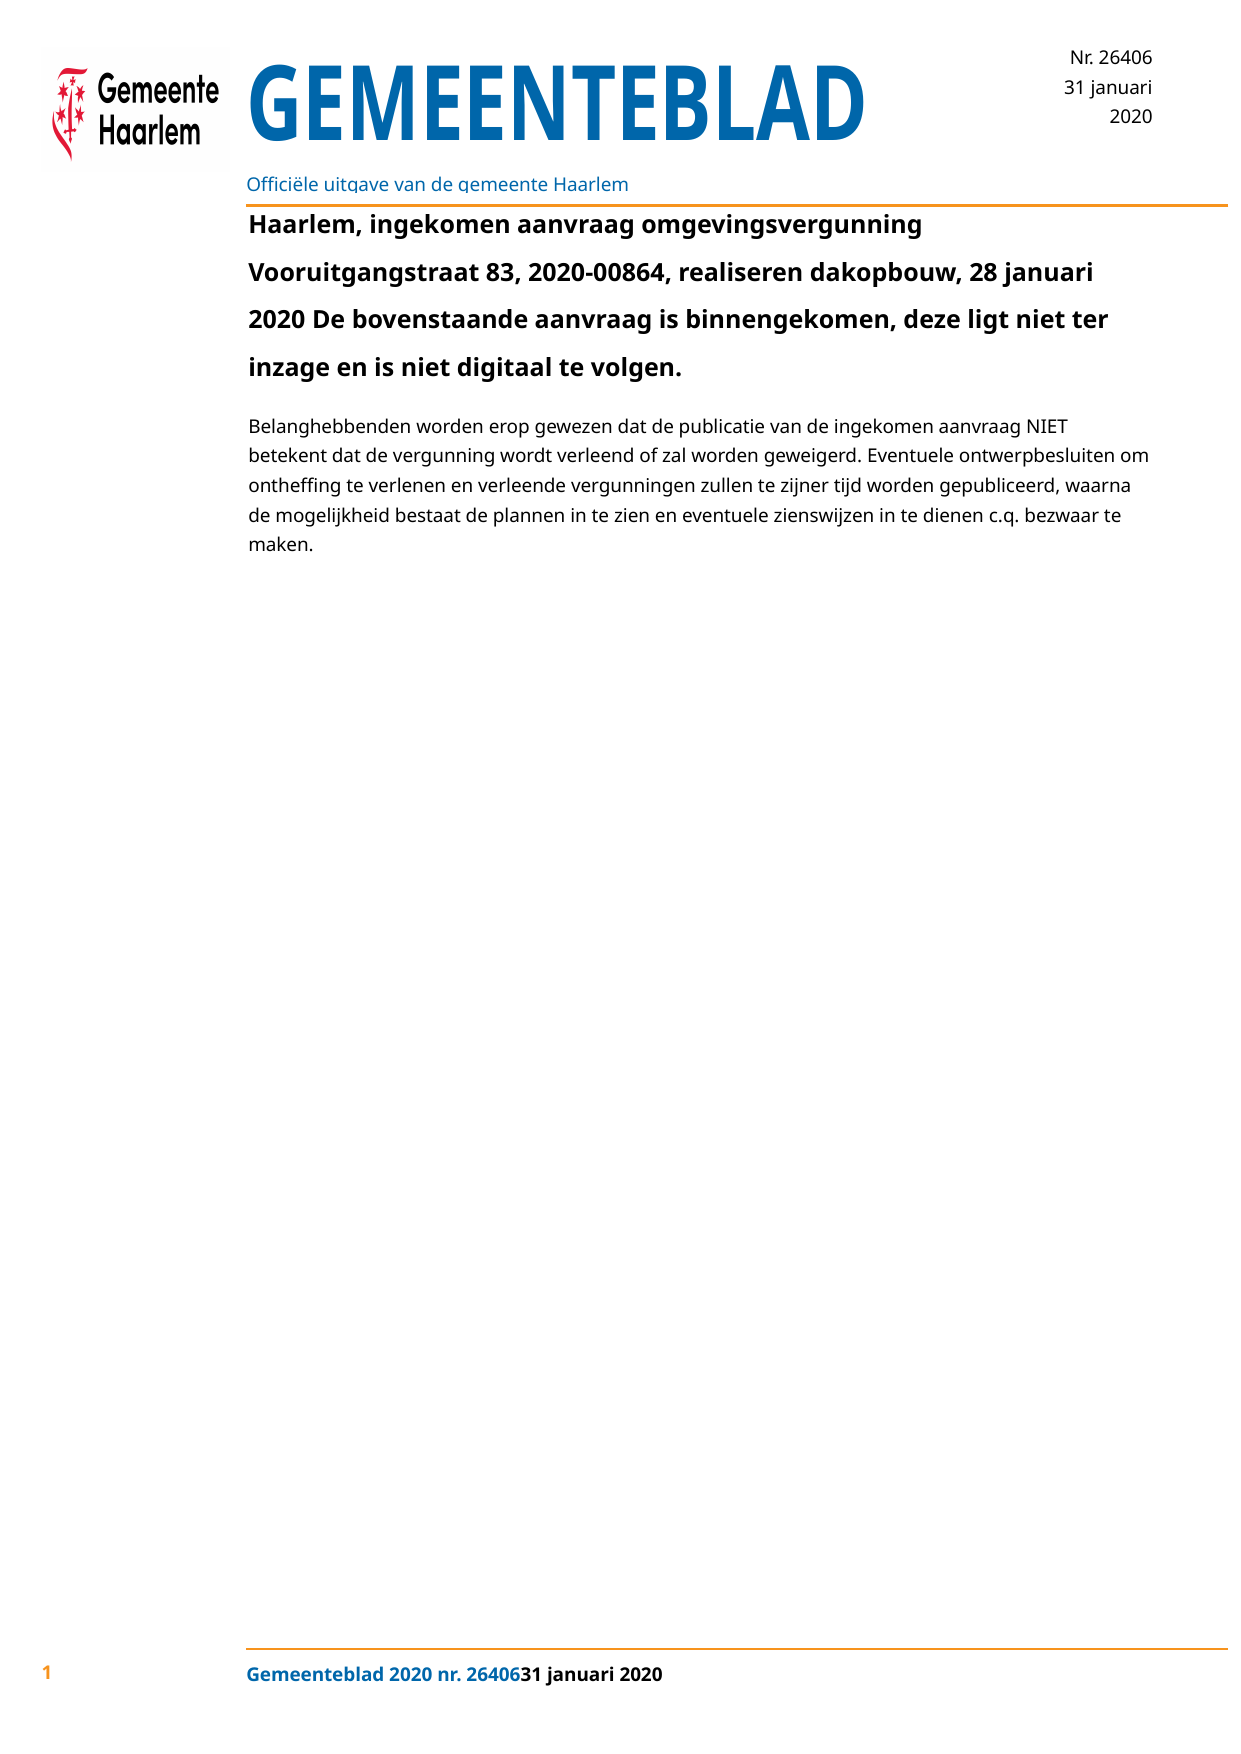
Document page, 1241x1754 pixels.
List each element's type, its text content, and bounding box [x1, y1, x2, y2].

picture [41, 47, 231, 172]
text Belanghebbenden worden erop gewezen dat de publicatie van de ingekomen aanvraag NIET betekent dat de vergunning wordt verleend of zal worden geweigerd. Eventuele ontwerpbesluiten om ontheffing te verlenen en verleende vergunningen zullen te zijner tijd worden gepubliceerd, waarna de mogelijkheid bestaat de plannen in te zien en eventuele zienswijzen in te dienen c.q. bezwaar te maken. [248, 413, 1152, 557]
text Haarlem, ingekomen aanvraag omgevingsvergunning Vooruitgangstraat 83, 2020-00864, realiseren dakopbouw, 28 januari 2020 De bovenstaande aanvraag is binnengekomen, deze ligt niet ter inzage en is niet digitaal te volgen. [248, 207, 1152, 384]
